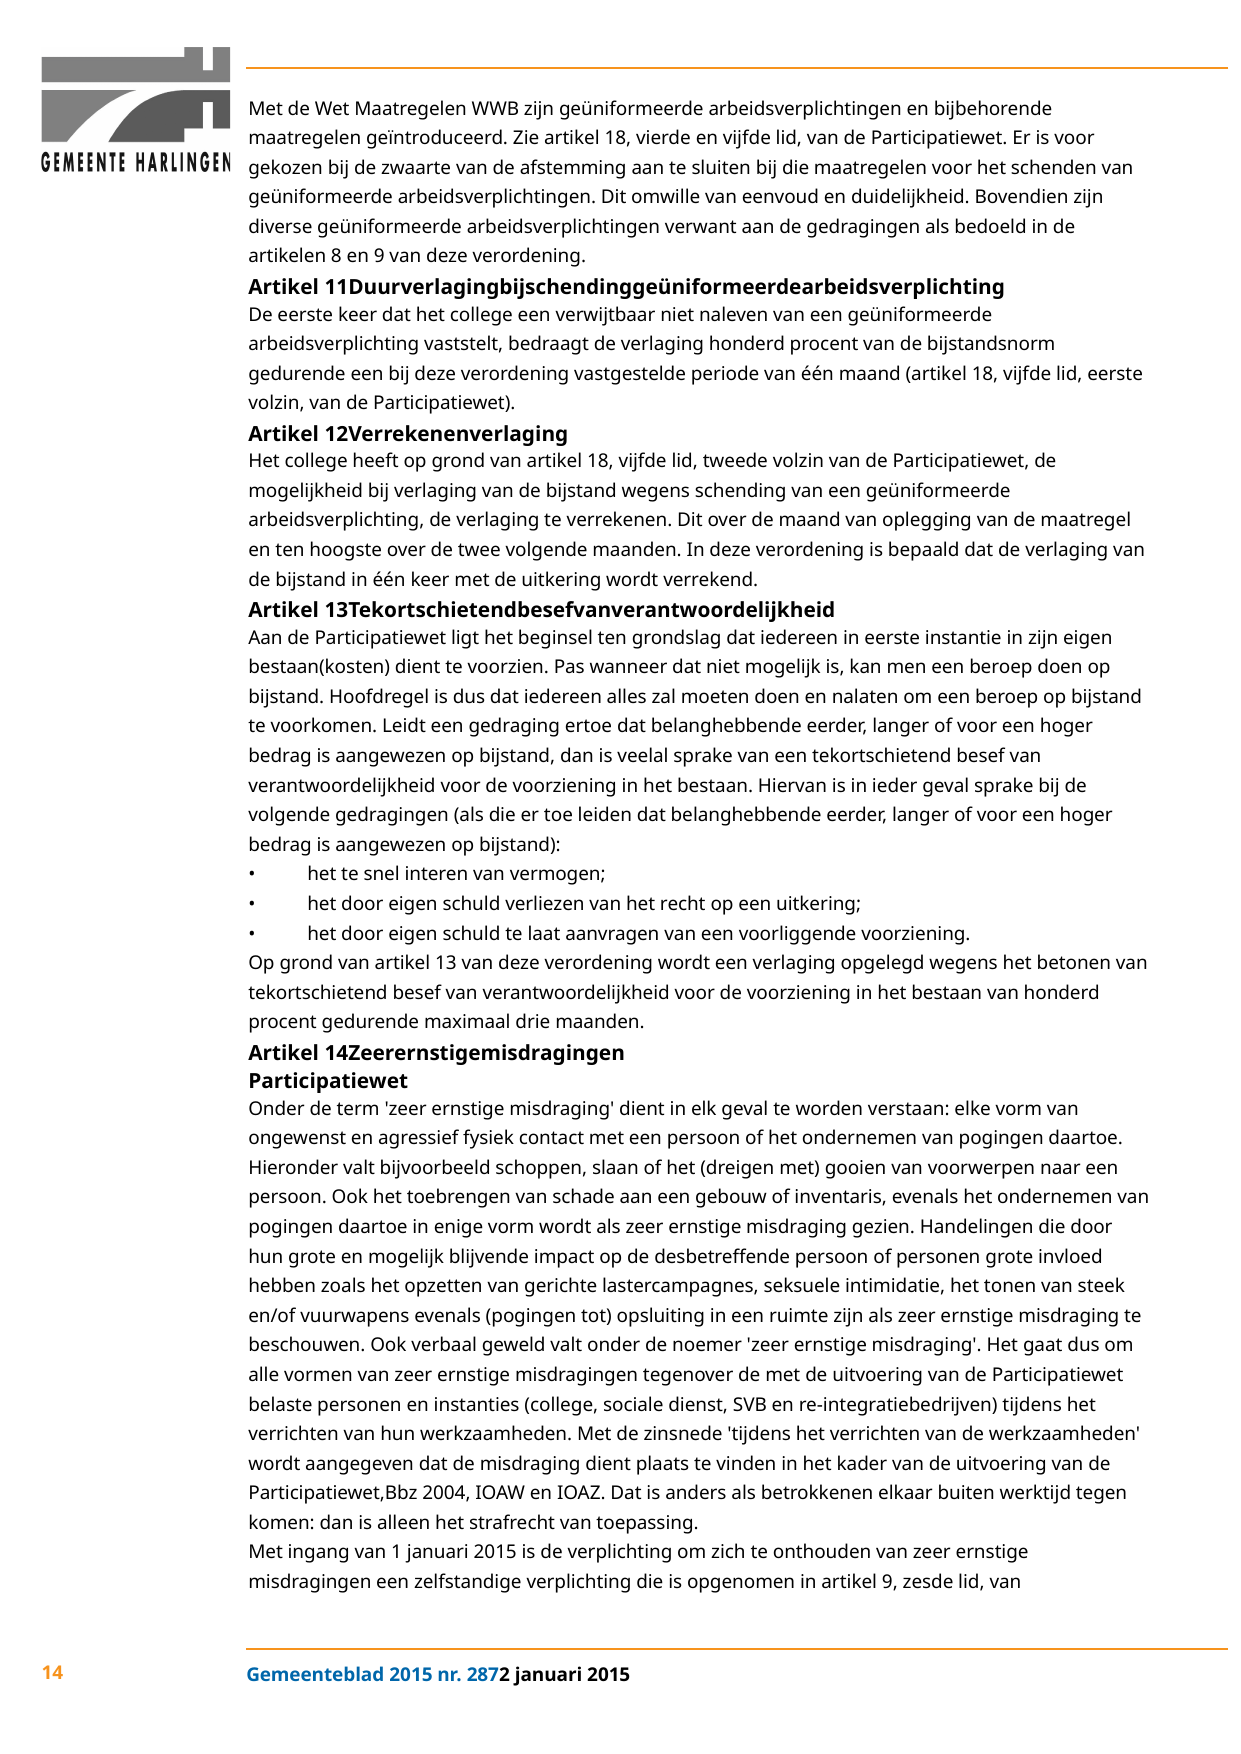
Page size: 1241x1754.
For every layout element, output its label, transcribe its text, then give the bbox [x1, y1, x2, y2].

picture [41, 47, 231, 172]
text Onder de term 'zeer ernstige misdraging' dient in elk geval te worden verstaan: elke vorm van ongewenst en agressief fysiek contact met een persoon of het ondernemen van pogingen daartoe. Hieronder valt bijvoorbeeld schoppen, slaan of het (dreigen met) gooien van voorwerpen naar een persoon. Ook het toebrengen van schade aan een gebouw of inventaris, evenals het ondernemen van pogingen daartoe in enige vorm wordt als zeer ernstige misdraging gezien. Handelingen die door hun grote en mogelijk blijvende impact op de desbetreffende persoon of personen grote invloed hebben zoals het opzetten van gerichte lastercampagnes, seksuele intimidatie, het tonen van steek en/of vuurwapens evenals (pogingen tot) opsluiting in een ruimte zijn als zeer ernstige misdraging te beschouwen. Ook verbaal geweld valt onder de noemer 'zeer ernstige misdraging'. Het gaat dus om alle vormen van zeer ernstige misdragingen tegenover de met de uitvoering van de Participatiewet belaste personen en instanties (college, sociale dienst, SVB en re-integratiebedrijven) tijdens het verrichten van hun werkzaamheden. Met de zinsnede 'tijdens het verrichten van de werkzaamheden' wordt aangegeven dat de misdraging dient plaats te vinden in het kader van de uitvoering van de Participatiewet,Bbz 2004, IOAW en IOAZ. Dat is anders als betrokkenen elkaar buiten werktijd tegen komen: dan is alleen het strafrecht van toepassing. [248, 1095, 1152, 1535]
list het te snel interen van vermogen; [248, 861, 1152, 886]
text Het college heeft op grond van artikel 18, vijfde lid, tweede volzin van de Participatiewet, de mogelijkheid bij verlaging van de bijstand wegens schending van een geüniformeerde arbeidsverplichting, de verlaging te verrekenen. Dit over de maand van oplegging van de maatregel en ten hoogste over de twee volgende maanden. In deze verordening is bepaald dat de verlaging van de bijstand in één keer met de uitkering wordt verrekend. [248, 447, 1152, 592]
list het door eigen schuld verliezen van het recht op een uitkering; [248, 890, 1152, 916]
text Participatiewet [248, 1066, 1152, 1095]
text Artikel 12Verrekenenverlaging [248, 419, 1152, 447]
text Artikel 11Duurverlagingbijschendinggeüniformeerdearbeidsverplichting [248, 272, 1152, 301]
text Met ingang van 1 januari 2015 is de verplichting om zich te onthouden van zeer ernstige misdragingen een zelfstandige verplichting die is opgenomen in artikel 9, zesde lid, van [248, 1539, 1152, 1594]
text Op grond van artikel 13 van deze verordening wordt een verlaging opgelegd wegens het betonen van tekortschietend besef van verantwoordelijkheid voor de voorziening in het bestaan van honderd procent gedurende maximaal drie maanden. [248, 949, 1152, 1034]
text Met de Wet Maatregelen WWB zijn geüniformeerde arbeidsverplichtingen en bijbehorende maatregelen geïntroduceerd. Zie artikel 18, vierde en vijfde lid, van de Participatiewet. Er is voor gekozen bij de zwaarte van de afstemming aan te sluiten bij die maatregelen voor het schenden van geüniformeerde arbeidsverplichtingen. Dit omwille van eenvoud en duidelijkheid. Bovendien zijn diverse geüniformeerde arbeidsverplichtingen verwant aan de gedragingen als bedoeld in de artikelen 8 en 9 van deze verordening. [248, 95, 1152, 268]
text Artikel 13Tekortschietendbesefvanverantwoordelijkheid [248, 595, 1152, 624]
text Aan de Participatiewet ligt het beginsel ten grondslag dat iedereen in eerste instantie in zijn eigen bestaan(kosten) dient te voorzien. Pas wanneer dat niet mogelijk is, kan men een beroep doen op bijstand. Hoofdregel is dus dat iedereen alles zal moeten doen en nalaten om een beroep op bijstand te voorkomen. Leidt een gedraging ertoe dat belanghebbende eerder, langer of voor een hoger bedrag is aangewezen op bijstand, dan is veelal sprake van een tekortschietend besef van verantwoordelijkheid voor de voorziening in het bestaan. Hiervan is in ieder geval sprake bij de volgende gedragingen (als die er toe leiden dat belanghebbende eerder, langer of voor een hoger bedrag is aangewezen op bijstand): [248, 624, 1152, 857]
text Artikel 14Zeerernstigemisdragingen [248, 1038, 1152, 1066]
text De eerste keer dat het college een verwijtbaar niet naleven van een geüniformeerde arbeidsverplichting vaststelt, bedraagt de verlaging honderd procent van de bijstandsnorm gedurende een bij deze verordening vastgestelde periode van één maand (artikel 18, vijfde lid, eerste volzin, van de Participatiewet). [248, 301, 1152, 415]
list het door eigen schuld te laat aanvragen van een voorliggende voorziening. [248, 920, 1152, 945]
